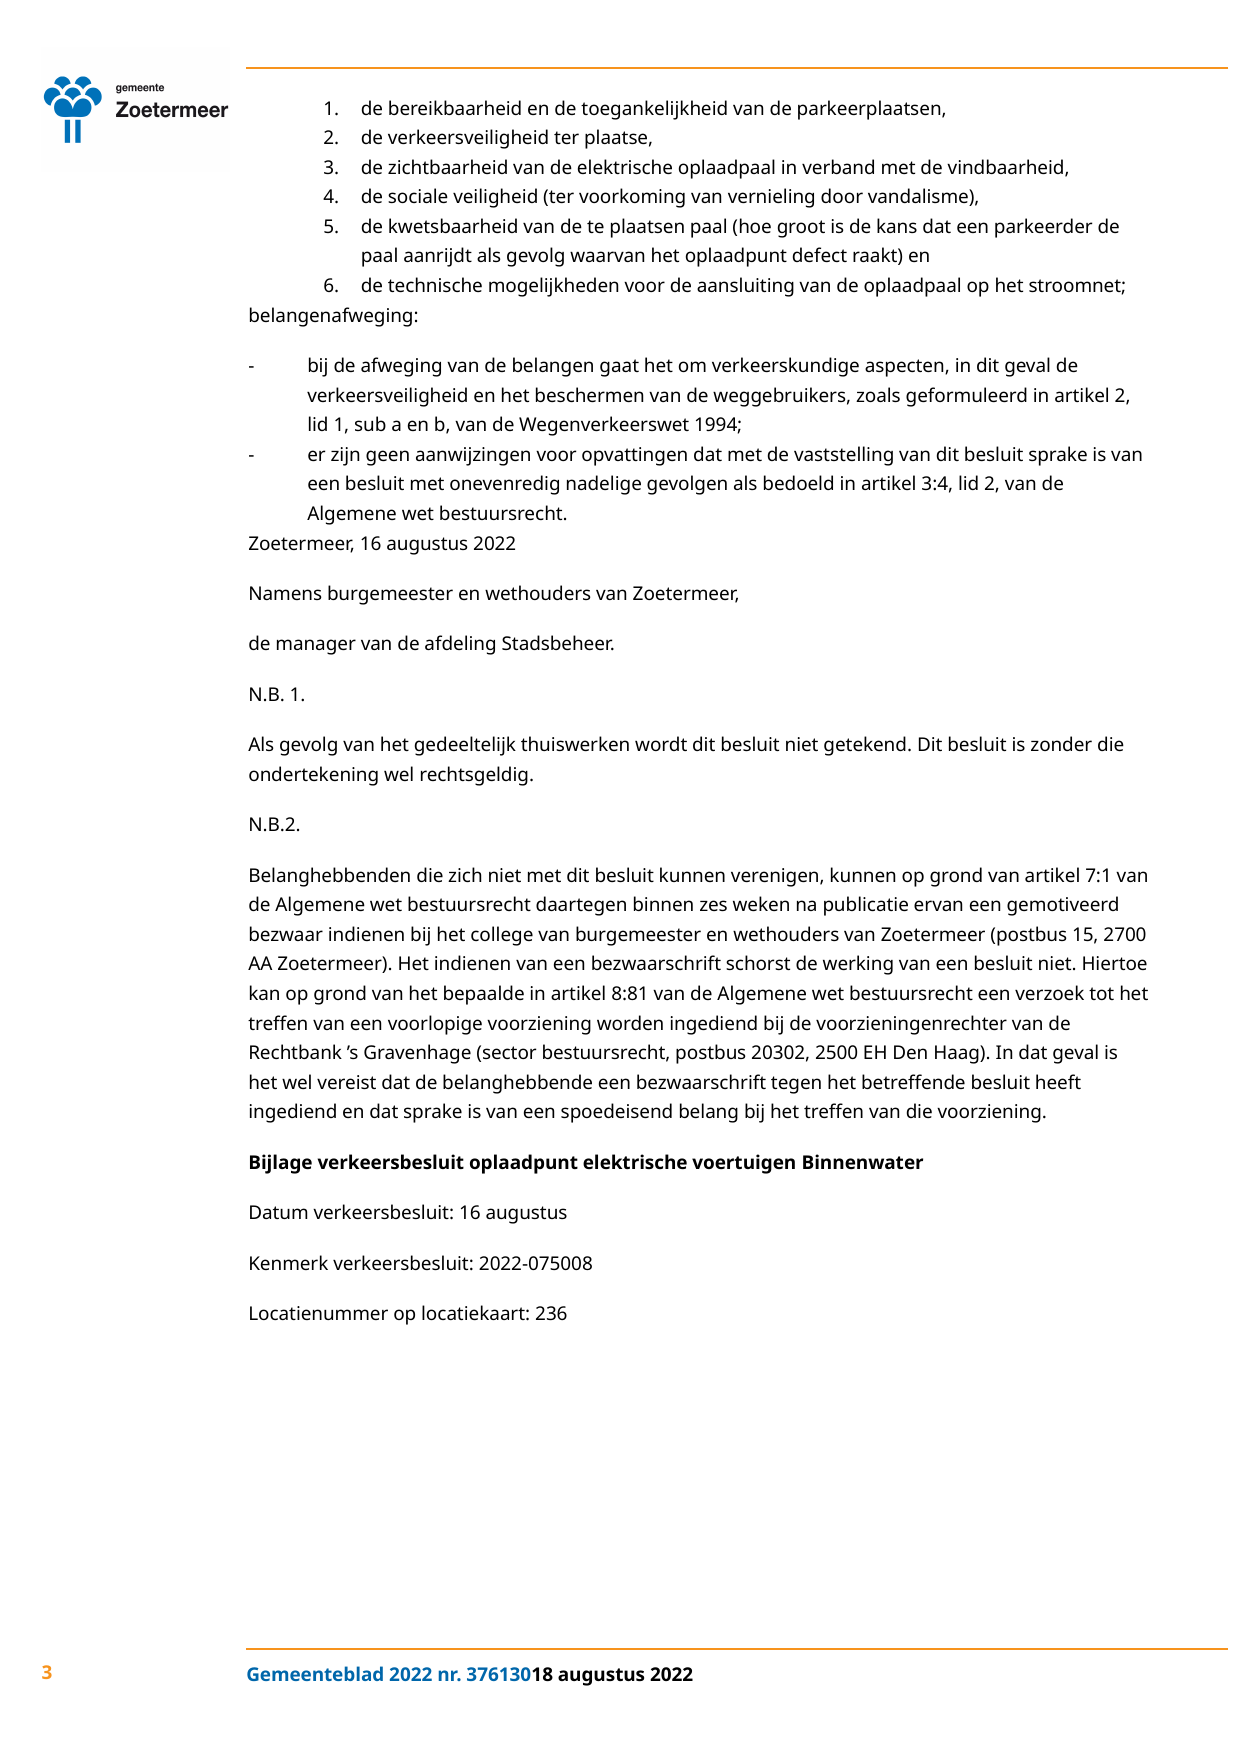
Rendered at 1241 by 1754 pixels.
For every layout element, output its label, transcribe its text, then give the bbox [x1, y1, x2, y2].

list de zichtbaarheid van de elektrische oplaadpaal in verband met de vindbaarheid, [323, 154, 1152, 180]
text Datum verkeersbesluit: 16 augustus [248, 1199, 1152, 1225]
list de technische mogelijkheden voor de aansluiting van de oplaadpaal op het stroomnet; [323, 272, 1152, 298]
text Belanghebbenden die zich niet met dit besluit kunnen verenigen, kunnen op grond van artikel 7:1 van de Algemene wet bestuursrecht daartegen binnen zes weken na publicatie ervan een gemotiveerd bezwaar indienen bij het college van burgemeester en wethouders van Zoetermeer (postbus 15, 2700 AA Zoetermeer). Het indienen van een bezwaarschrift schorst de werking van een besluit niet. Hiertoe kan op grond van het bepaalde in artikel 8:81 van de Algemene wet bestuursrecht een verzoek tot het treffen van een voorlopige voorziening worden ingediend bij de voorzieningenrechter van de Rechtbank ’s Gravenhage (sector bestuursrecht, postbus 20302, 2500 EH Den Haag). In dat geval is het wel vereist dat de belanghebbende een bezwaarschrift tegen het betreffende besluit heeft ingediend en dat sprake is van een spoedeisend belang bij het treffen van die voorziening. [248, 862, 1152, 1124]
text de manager van de afdeling Stadsbeheer. [248, 631, 1152, 656]
list bij de afweging van de belangen gaat het om verkeerskundige aspecten, in dit geval de verkeersveiligheid en het beschermen van de weggebruikers, zoals geformuleerd in artikel 2, lid 1, sub a en b, van de Wegenverkeerswet 1994; [248, 352, 1152, 437]
list er zijn geen aanwijzingen voor opvattingen dat met de vaststelling van dit besluit sprake is van een besluit met onevenredig nadelige gevolgen als bedoeld in artikel 3:4, lid 2, van de Algemene wet bestuursrecht. [248, 441, 1152, 526]
text N.B. 1. [248, 681, 1152, 707]
list de kwetsbaarheid van de te plaatsen paal (hoe groot is de kans dat een parkeerder de paal aanrijdt als gevolg waarvan het oplaadpunt defect raakt) en [323, 213, 1152, 268]
text Als gevolg van het gedeeltelijk thuiswerken wordt dit besluit niet getekend. Dit besluit is zonder die ondertekening wel rechtsgeldig. [248, 731, 1152, 787]
text Bijlage verkeersbesluit oplaadpunt elektrische voertuigen Binnenwater [248, 1149, 1152, 1175]
list de bereikbaarheid en de toegankelijkheid van de parkeerplaatsen, [323, 95, 1152, 121]
text Zoetermeer, 16 augustus 2022 [248, 530, 1152, 556]
text belangenafweging: [248, 302, 1152, 328]
list de sociale veiligheid (ter voorkoming van vernieling door vandalisme), [323, 183, 1152, 209]
text N.B.2. [248, 811, 1152, 837]
picture [41, 47, 231, 172]
text Kenmerk verkeersbesluit: 2022-075008 [248, 1250, 1152, 1276]
text Locatienummer op locatiekaart: 236 [248, 1300, 1152, 1326]
text Namens burgemeester en wethouders van Zoetermeer, [248, 580, 1152, 606]
list de verkeersveiligheid ter plaatse, [323, 124, 1152, 150]
